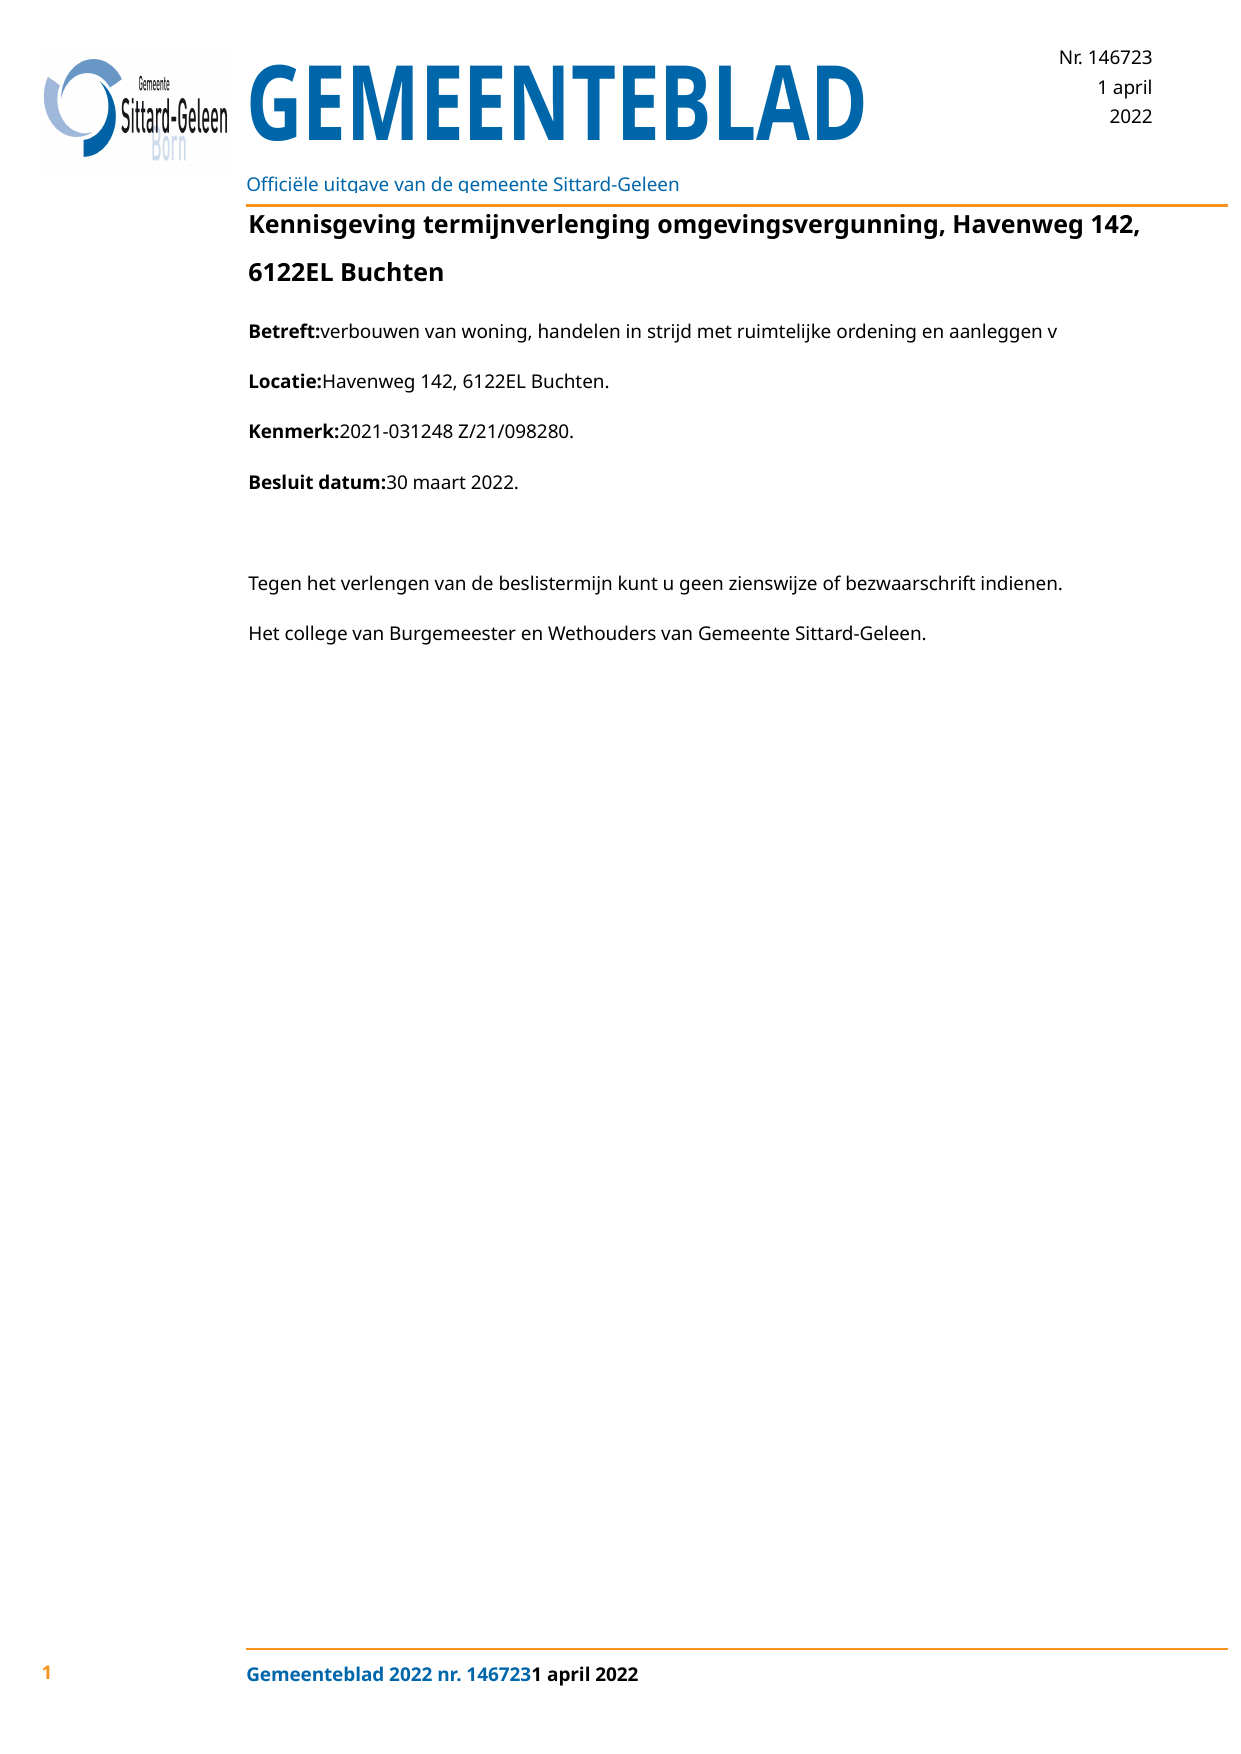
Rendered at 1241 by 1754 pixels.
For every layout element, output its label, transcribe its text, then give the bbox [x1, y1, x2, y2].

picture [41, 47, 231, 172]
text Betreft:verbouwen van woning, handelen in strijd met ruimtelijke ordening en aanleggen v [248, 318, 1152, 344]
text Besluit datum:30 maart 2022. [248, 469, 1152, 495]
text Kenmerk:2021-031248 Z/21/098280. [248, 419, 1152, 444]
text Tegen het verlengen van de beslistermijn kunt u geen zienswijze of bezwaarschrift indienen. [248, 570, 1152, 596]
text Het college van Burgemeester en Wethouders van Gemeente Sittard-Geleen. [248, 620, 1152, 646]
text Locatie:Havenweg 142, 6122EL Buchten. [248, 368, 1152, 394]
text Kennisgeving termijnverlenging omgevingsvergunning, Havenweg 142, 6122EL Buchten [248, 207, 1152, 288]
